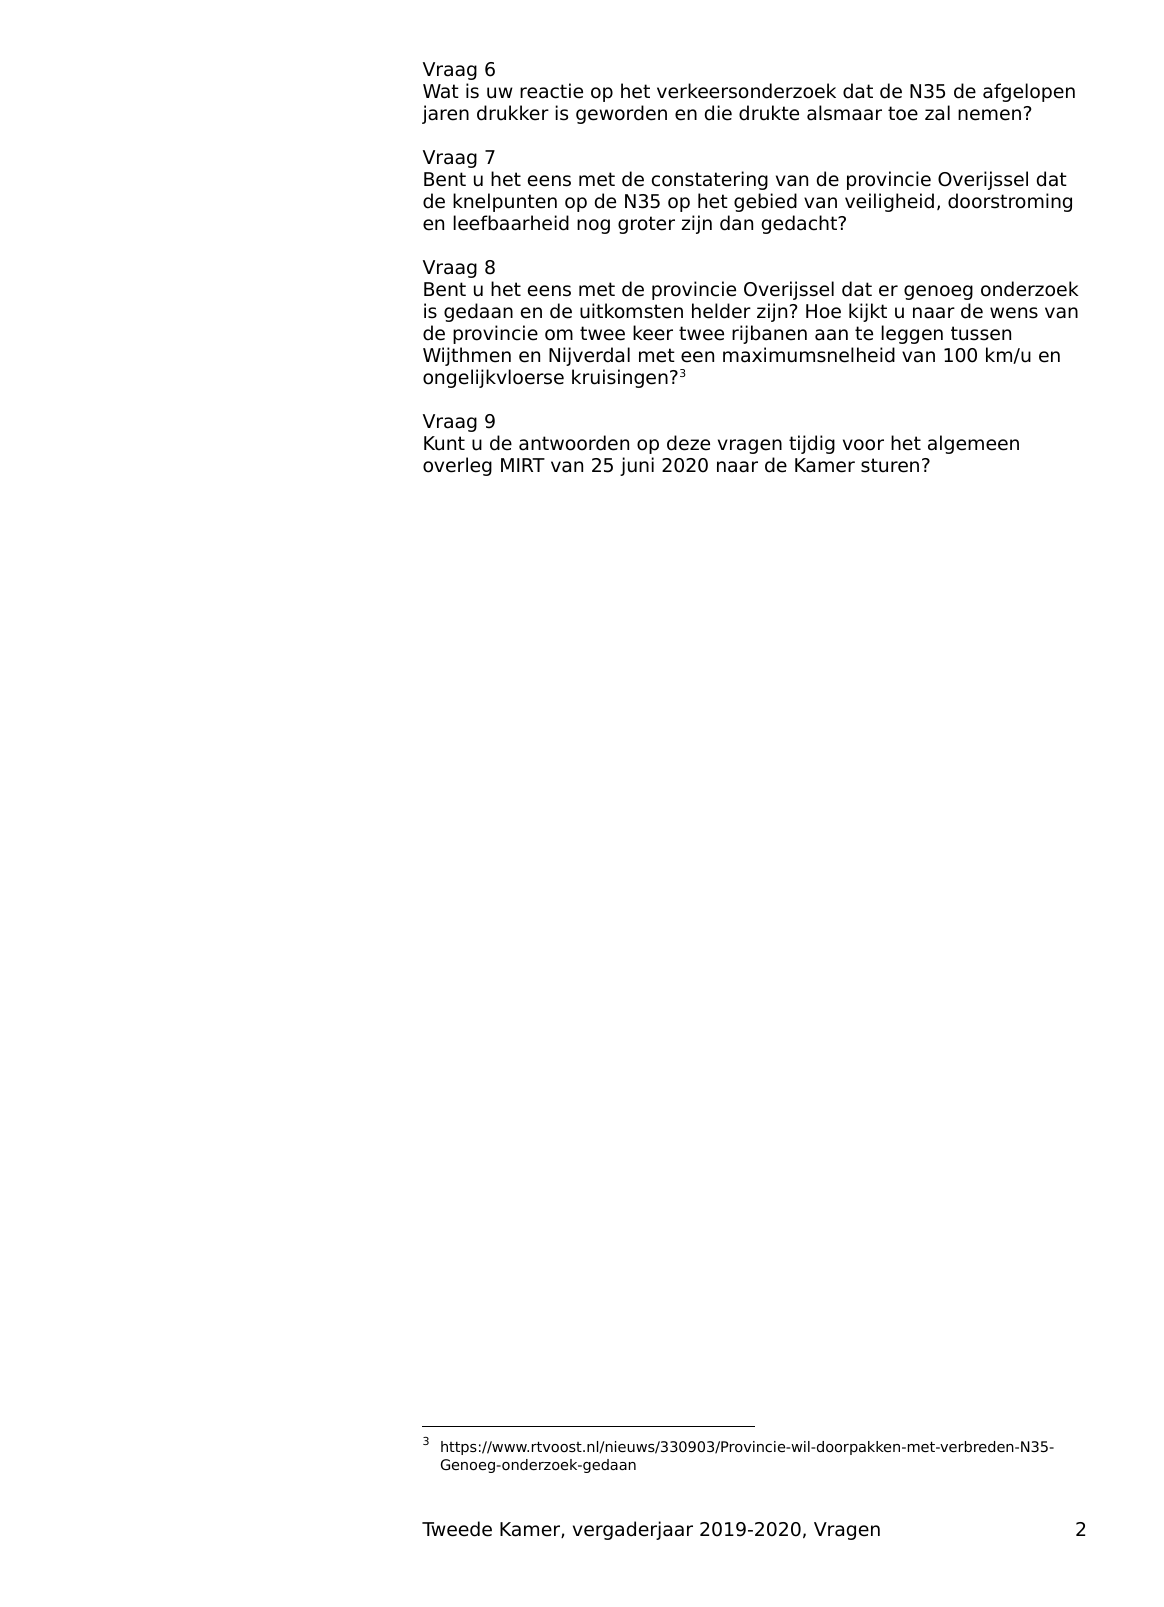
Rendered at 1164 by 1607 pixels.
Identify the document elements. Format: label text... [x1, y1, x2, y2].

text Bent u het eens met de provincie Overijssel dat er genoeg onderzoek is gedaan en de uitkomsten helder zijn? Hoe kijkt u naar de wens van de provincie om twee keer twee rijbanen aan te leggen tussen Wijthmen en Nijverdal met een maximumsnelheid van 100 km/u en ongelijkvloerse kruisingen? [422, 279, 1087, 389]
text Vraag 7 [422, 147, 1087, 169]
text Vraag 6 [422, 59, 1087, 81]
text Kunt u de antwoorden op deze vragen tijdig voor het algemeen overleg MIRT van 25 juni 2020 naar de Kamer sturen? [422, 433, 1087, 477]
text https://www.rtvoost.nl/nieuws/330903/Provincie-wil-doorpakken-met-verbreden-N35-Genoeg-onderzoek-gedaan [422, 1435, 1087, 1474]
text Vraag 9 [422, 411, 1087, 433]
text Bent u het eens met de constatering van de provincie Overijssel dat de knelpunten op de N35 op het gebied van veiligheid, doorstroming en leefbaarheid nog groter zijn dan gedacht? [422, 169, 1087, 235]
text Vraag 8 [422, 257, 1087, 279]
text Wat is uw reactie op het verkeersonderzoek dat de N35 de afgelopen jaren drukker is geworden en die drukte alsmaar toe zal nemen? [422, 81, 1087, 125]
